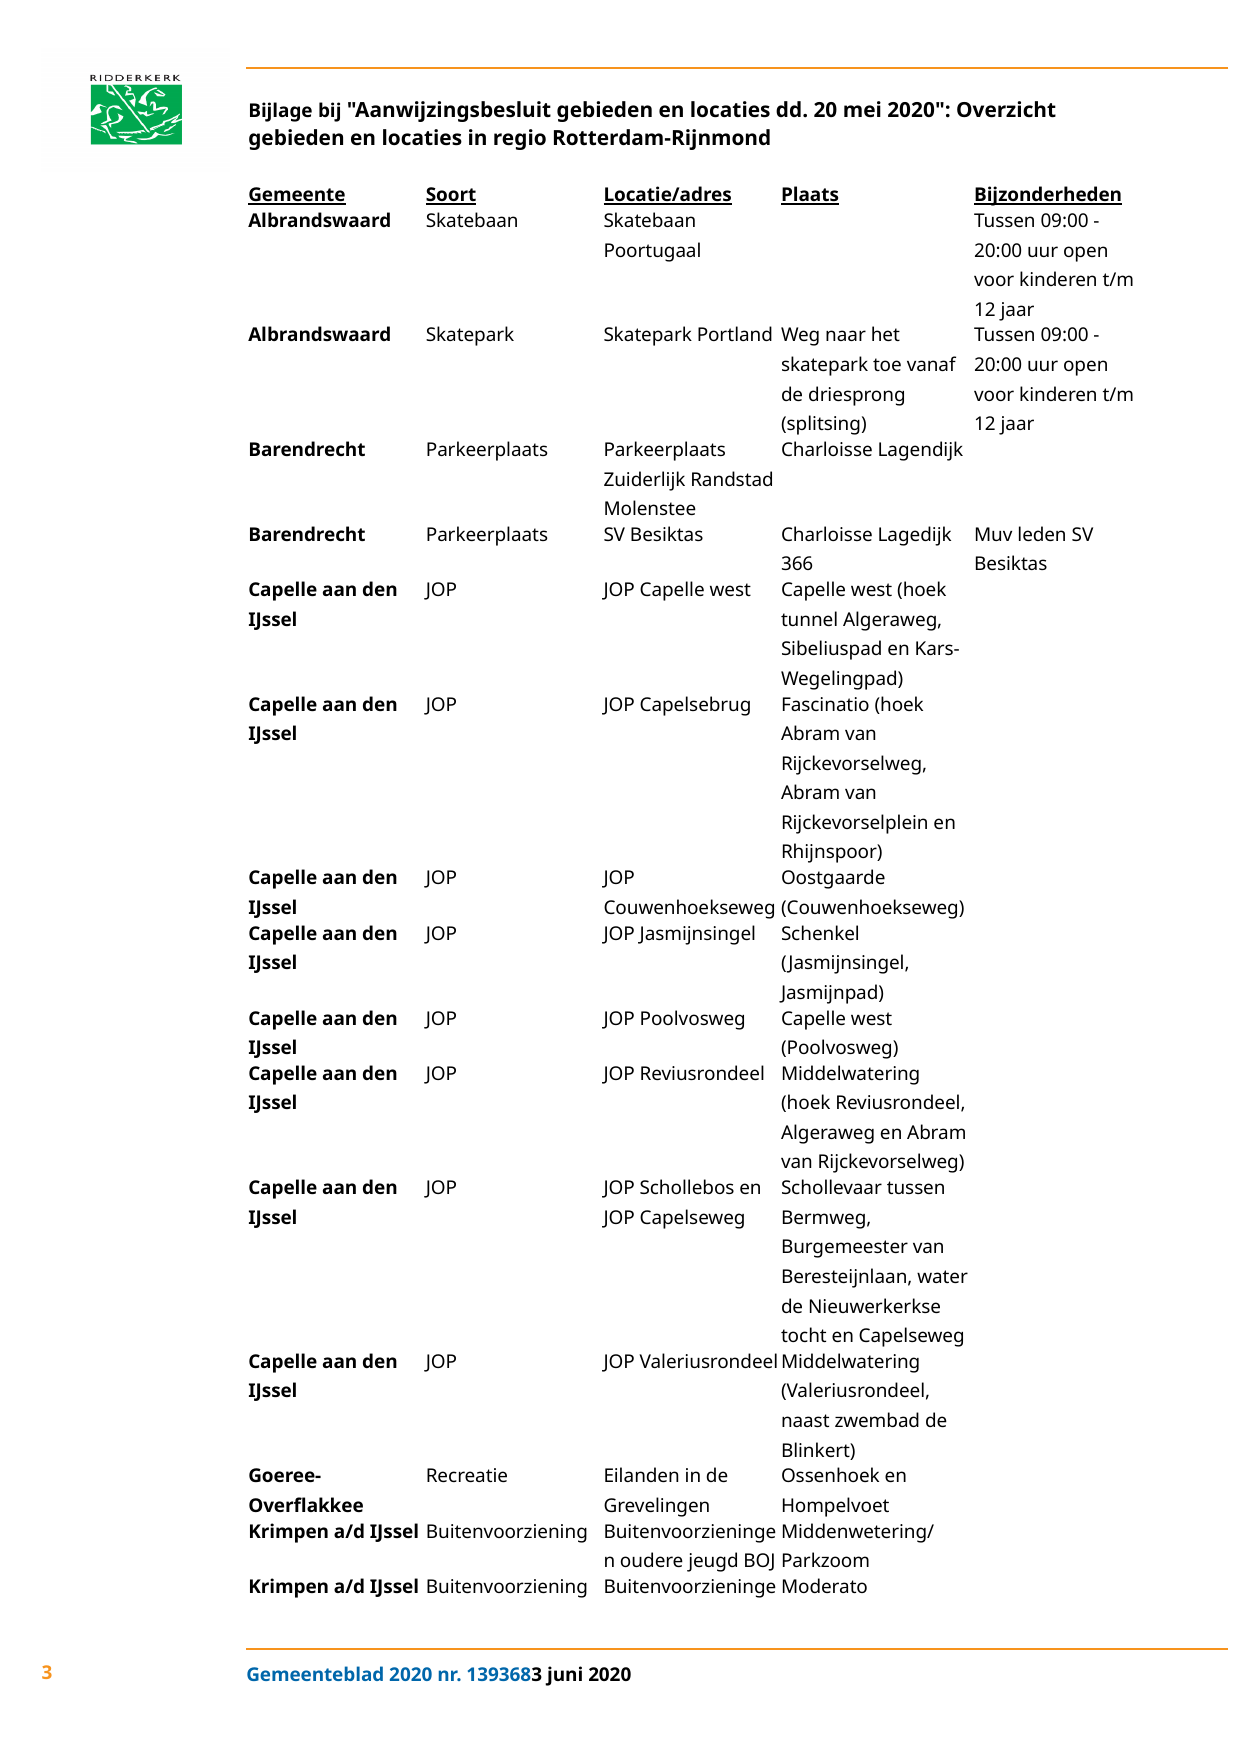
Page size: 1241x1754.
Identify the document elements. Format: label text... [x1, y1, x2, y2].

table_cell Skatepark Portland [603, 322, 781, 436]
table_cell Charloisse Lagedijk 366 [781, 521, 974, 576]
table_cell Schollevaar tussen Bermweg, Burgemeester van Beresteijnlaan, water de Nieuwerkerkse tocht en Capelseweg [781, 1175, 974, 1348]
table_cell Muv leden SV Besiktas [974, 521, 1152, 576]
table_cell JOP Capelle west [603, 576, 781, 691]
table_cell [974, 1518, 1152, 1573]
table_cell Middelwatering (hoek Reviusrondeel, Algeraweg en Abram van Rijckevorselweg) [781, 1060, 974, 1174]
table_cell [974, 691, 1152, 864]
table_cell JOP [426, 1060, 603, 1174]
table_cell Parkeerplaats [426, 521, 603, 576]
table_cell Capelle aan den IJssel [248, 1348, 426, 1463]
picture [41, 47, 231, 172]
text Bijlage bij "Aanwijzingsbesluit gebieden en locaties dd. 20 mei 2020": Overzicht gebieden en locaties in regio Rotterdam-Rijnmond [248, 95, 1152, 152]
table_cell Capelle aan den IJssel [248, 865, 426, 920]
table_cell Capelle aan den IJssel [248, 691, 426, 864]
table_cell JOP [426, 1348, 603, 1463]
table_header Bijzonderheden [974, 181, 1152, 207]
table_cell Skatepark [426, 322, 603, 436]
table_cell JOP Schollebos en JOP Capelseweg [603, 1175, 781, 1348]
table_header Plaats [781, 181, 974, 207]
table_cell JOP Reviusrondeel [603, 1060, 781, 1174]
table_cell JOP [426, 1005, 603, 1060]
table_cell [974, 1573, 1152, 1599]
table_cell JOP Jasmijnsingel [603, 920, 781, 1005]
table_cell [974, 1005, 1152, 1060]
table_cell [974, 1175, 1152, 1348]
table_cell Schenkel (Jasmijnsingel, Jasmijnpad) [781, 920, 974, 1005]
table_cell Tussen 09:00 - 20:00 uur open voor kinderen t/m 12 jaar [974, 322, 1152, 436]
table_cell Recreatie [426, 1463, 603, 1518]
table_cell JOP Couwenhoekseweg [603, 865, 781, 920]
table_cell Middelwatering (Valeriusrondeel, naast zwembad de Blinkert) [781, 1348, 974, 1463]
table_cell Goeree- Overflakkee [248, 1463, 426, 1518]
table_cell [974, 576, 1152, 691]
table_cell Eilanden in de Grevelingen [603, 1463, 781, 1518]
table_cell Capelle west (Poolvosweg) [781, 1005, 974, 1060]
table_cell JOP [426, 920, 603, 1005]
table_cell Ossenhoek en Hompelvoet [781, 1463, 974, 1518]
table_cell Capelle aan den IJssel [248, 920, 426, 1005]
table_cell Moderato [781, 1573, 974, 1599]
table_cell [974, 920, 1152, 1005]
table_cell Buitenvoorzieningen oudere jeugd BOJ [603, 1518, 781, 1573]
table_cell Krimpen a/d IJssel [248, 1573, 426, 1599]
table_cell JOP [426, 1175, 603, 1348]
table_cell SV Besiktas [603, 521, 781, 576]
table_cell Oostgaarde (Couwenhoekseweg) [781, 865, 974, 920]
table_cell Barendrecht [248, 521, 426, 576]
table_cell [781, 207, 974, 322]
table_cell Skatebaan [426, 207, 603, 322]
table_cell [974, 436, 1152, 521]
table_cell Fascinatio (hoek Abram van Rijckevorselweg, Abram van Rijckevorselplein en Rhijnspoor) [781, 691, 974, 864]
table_cell Albrandswaard [248, 207, 426, 322]
table_cell Parkeerplaats [426, 436, 603, 521]
table_cell Charloisse Lagendijk [781, 436, 974, 521]
table_cell Tussen 09:00 - 20:00 uur open voor kinderen t/m 12 jaar [974, 207, 1152, 322]
table_cell Buitenvoorzieninge [603, 1573, 781, 1599]
table_cell Barendrecht [248, 436, 426, 521]
table_cell [974, 1348, 1152, 1463]
table_cell JOP Capelsebrug [603, 691, 781, 864]
table_cell JOP [426, 865, 603, 920]
table_cell Albrandswaard [248, 322, 426, 436]
table_cell Skatebaan Poortugaal [603, 207, 781, 322]
table_header Soort [426, 181, 603, 207]
table_cell Capelle aan den IJssel [248, 576, 426, 691]
table_cell Krimpen a/d IJssel [248, 1518, 426, 1573]
table_cell Capelle aan den IJssel [248, 1005, 426, 1060]
table_cell Capelle aan den IJssel [248, 1060, 426, 1174]
table_cell JOP Valeriusrondeel [603, 1348, 781, 1463]
table_cell Weg naar het skatepark toe vanaf de driesprong (splitsing) [781, 322, 974, 436]
table_cell Capelle west (hoek tunnel Algeraweg, Sibeliuspad en Kars-Wegelingpad) [781, 576, 974, 691]
table_cell Buitenvoorziening [426, 1573, 603, 1599]
table_cell Capelle aan den IJssel [248, 1175, 426, 1348]
table_cell JOP Poolvosweg [603, 1005, 781, 1060]
table_header Locatie/adres [603, 181, 781, 207]
table_cell Buitenvoorziening [426, 1518, 603, 1573]
table_cell [974, 1060, 1152, 1174]
table_cell Parkeerplaats Zuiderlijk Randstad Molenstee [603, 436, 781, 521]
table_cell JOP [426, 576, 603, 691]
table_cell [974, 1463, 1152, 1518]
table_cell Middenwetering/Parkzoom [781, 1518, 974, 1573]
table_cell JOP [426, 691, 603, 864]
table_cell [974, 865, 1152, 920]
table_header Gemeente [248, 181, 426, 207]
